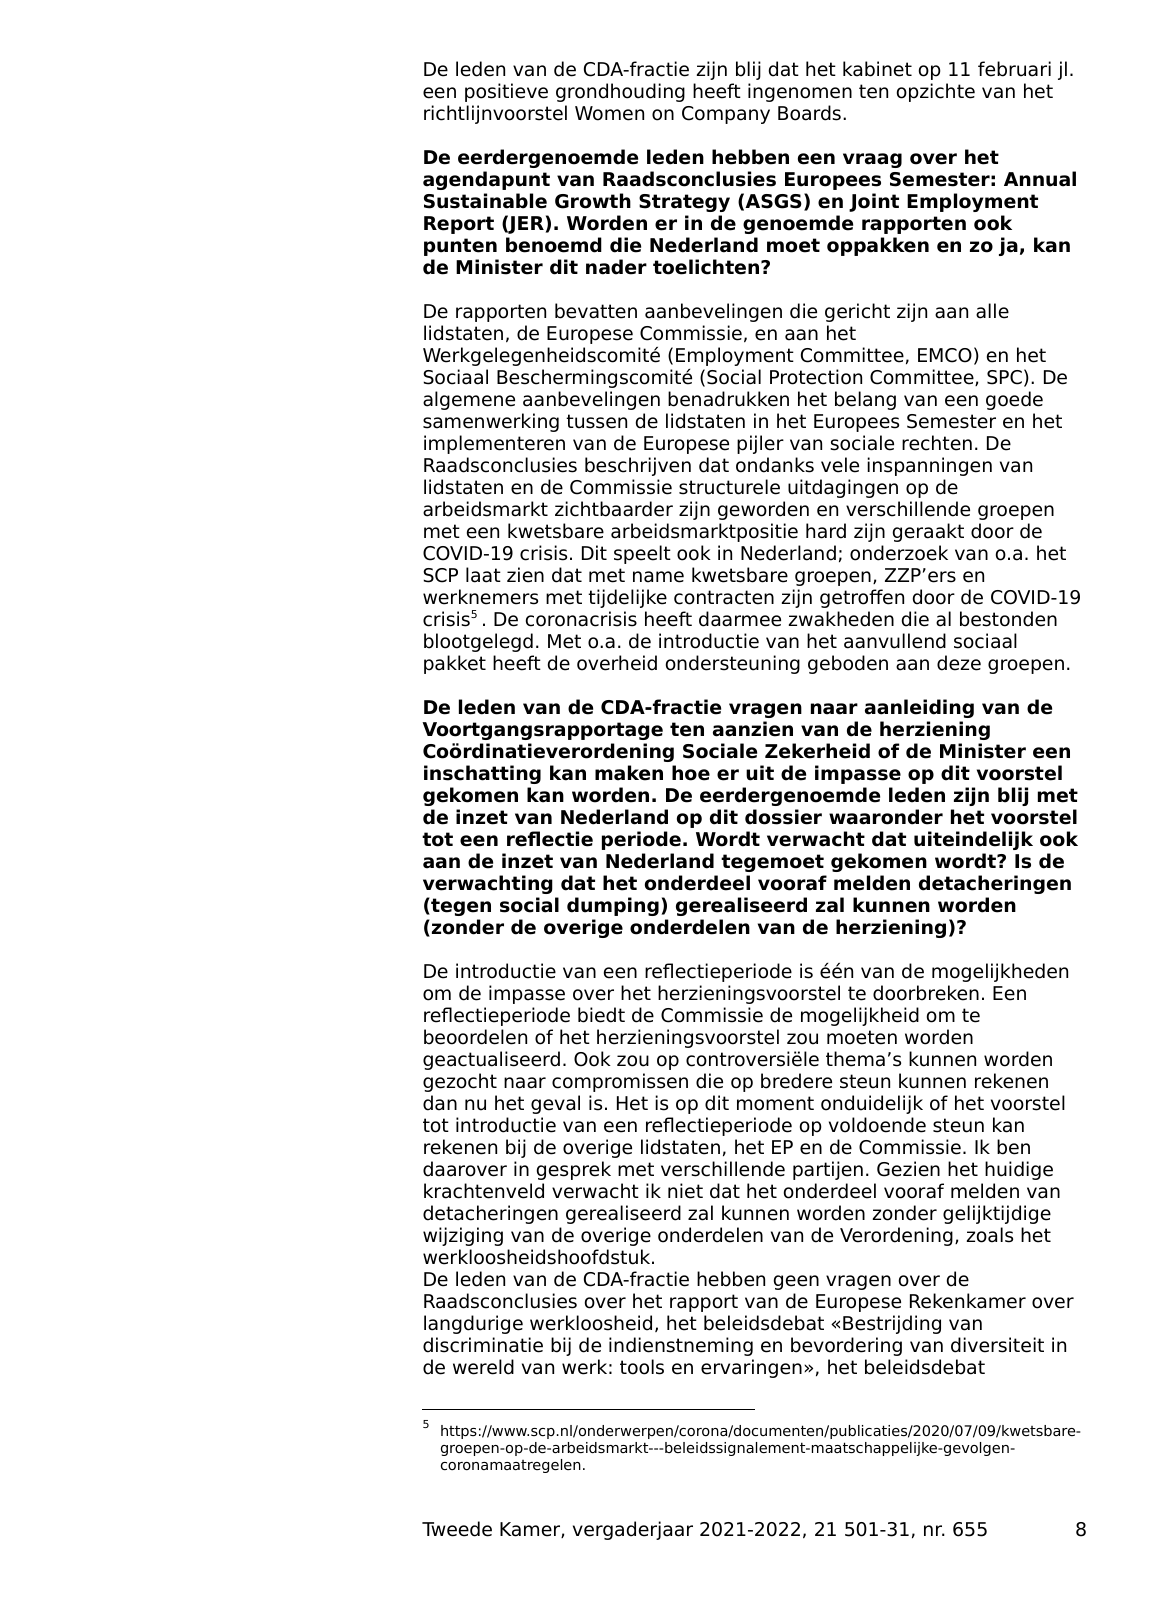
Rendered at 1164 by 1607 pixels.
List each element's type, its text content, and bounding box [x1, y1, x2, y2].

text De leden van de CDA-fractie vragen naar aanleiding van de Voortgangsrapportage ten aanzien van de herziening Coördinatieverordening Sociale Zekerheid of de Minister een inschatting kan maken hoe er uit de impasse op dit voorstel gekomen kan worden. De eerdergenoemde leden zijn blij met de inzet van Nederland op dit dossier waaronder het voorstel tot een reflectie periode. Wordt verwacht dat uiteindelijk ook aan de inzet van Nederland tegemoet gekomen wordt? Is de verwachting dat het onderdeel vooraf melden detacheringen (tegen social dumping) gerealiseerd zal kunnen worden (zonder de overige onderdelen van de herziening)? [422, 697, 1087, 939]
text De eerdergenoemde leden hebben een vraag over het agendapunt van Raadsconclusies Europees Semester: Annual Sustainable Growth Strategy (ASGS) en Joint Employment Report (JER). Worden er in de genoemde rapporten ook punten benoemd die Nederland moet oppakken en zo ja, kan de Minister dit nader toelichten? [422, 147, 1087, 279]
text De leden van de CDA-fractie hebben geen vragen over de Raadsconclusies over het rapport van de Europese Rekenkamer over langdurige werkloosheid, het beleidsdebat «Bestrijding van discriminatie bij de indienstneming en bevordering van diversiteit in de wereld van werk: tools en ervaringen», het beleidsdebat [422, 1269, 1087, 1379]
text De leden van de CDA-fractie zijn blij dat het kabinet op 11 februari jl. een positieve grondhouding heeft ingenomen ten opzichte van het richtlijnvoorstel Women on Company Boards. [422, 59, 1087, 125]
text De rapporten bevatten aanbevelingen die gericht zijn aan alle lidstaten, de Europese Commissie, en aan het Werkgelegenheidscomité (Employment Committee, EMCO) en het Sociaal Beschermingscomité (Social Protection Committee, SPC). De algemene aanbevelingen benadrukken het belang van een goede samenwerking tussen de lidstaten in het Europees Semester en het implementeren van de Europese pijler van sociale rechten. De Raadsconclusies beschrijven dat ondanks vele inspanningen van lidstaten en de Commissie structurele uitdagingen op de arbeidsmarkt zichtbaarder zijn geworden en verschillende groepen met een kwetsbare arbeidsmarktpositie hard zijn geraakt door de COVID-19 crisis. Dit speelt ook in Nederland; onderzoek van o.a. het SCP laat zien dat met name kwetsbare groepen, ZZP’ers en werknemers met tijdelijke contracten zijn getroffen door de COVID-19 crisis. De coronacrisis heeft daarmee zwakheden die al bestonden blootgelegd. Met o.a. de introductie van het aanvullend sociaal pakket heeft de overheid ondersteuning geboden aan deze groepen. [422, 301, 1087, 675]
text De introductie van een reflectieperiode is één van de mogelijkheden om de impasse over het herzieningsvoorstel te doorbreken. Een reflectieperiode biedt de Commissie de mogelijkheid om te beoordelen of het herzieningsvoorstel zou moeten worden geactualiseerd. Ook zou op controversiële thema’s kunnen worden gezocht naar compromissen die op bredere steun kunnen rekenen dan nu het geval is. Het is op dit moment onduidelijk of het voorstel tot introductie van een reflectieperiode op voldoende steun kan rekenen bij de overige lidstaten, het EP en de Commissie. Ik ben daarover in gesprek met verschillende partijen. Gezien het huidige krachtenveld verwacht ik niet dat het onderdeel vooraf melden van detacheringen gerealiseerd zal kunnen worden zonder gelijktijdige wijziging van de overige onderdelen van de Verordening, zoals het werkloosheidshoofdstuk. [422, 961, 1087, 1269]
text https://www.scp.nl/onderwerpen/corona/documenten/publicaties/2020/07/09/kwetsbare-groepen-op-de-arbeidsmarkt---beleidssignalement-maatschappelijke-gevolgen-coronamaatregelen. [422, 1418, 1087, 1474]
